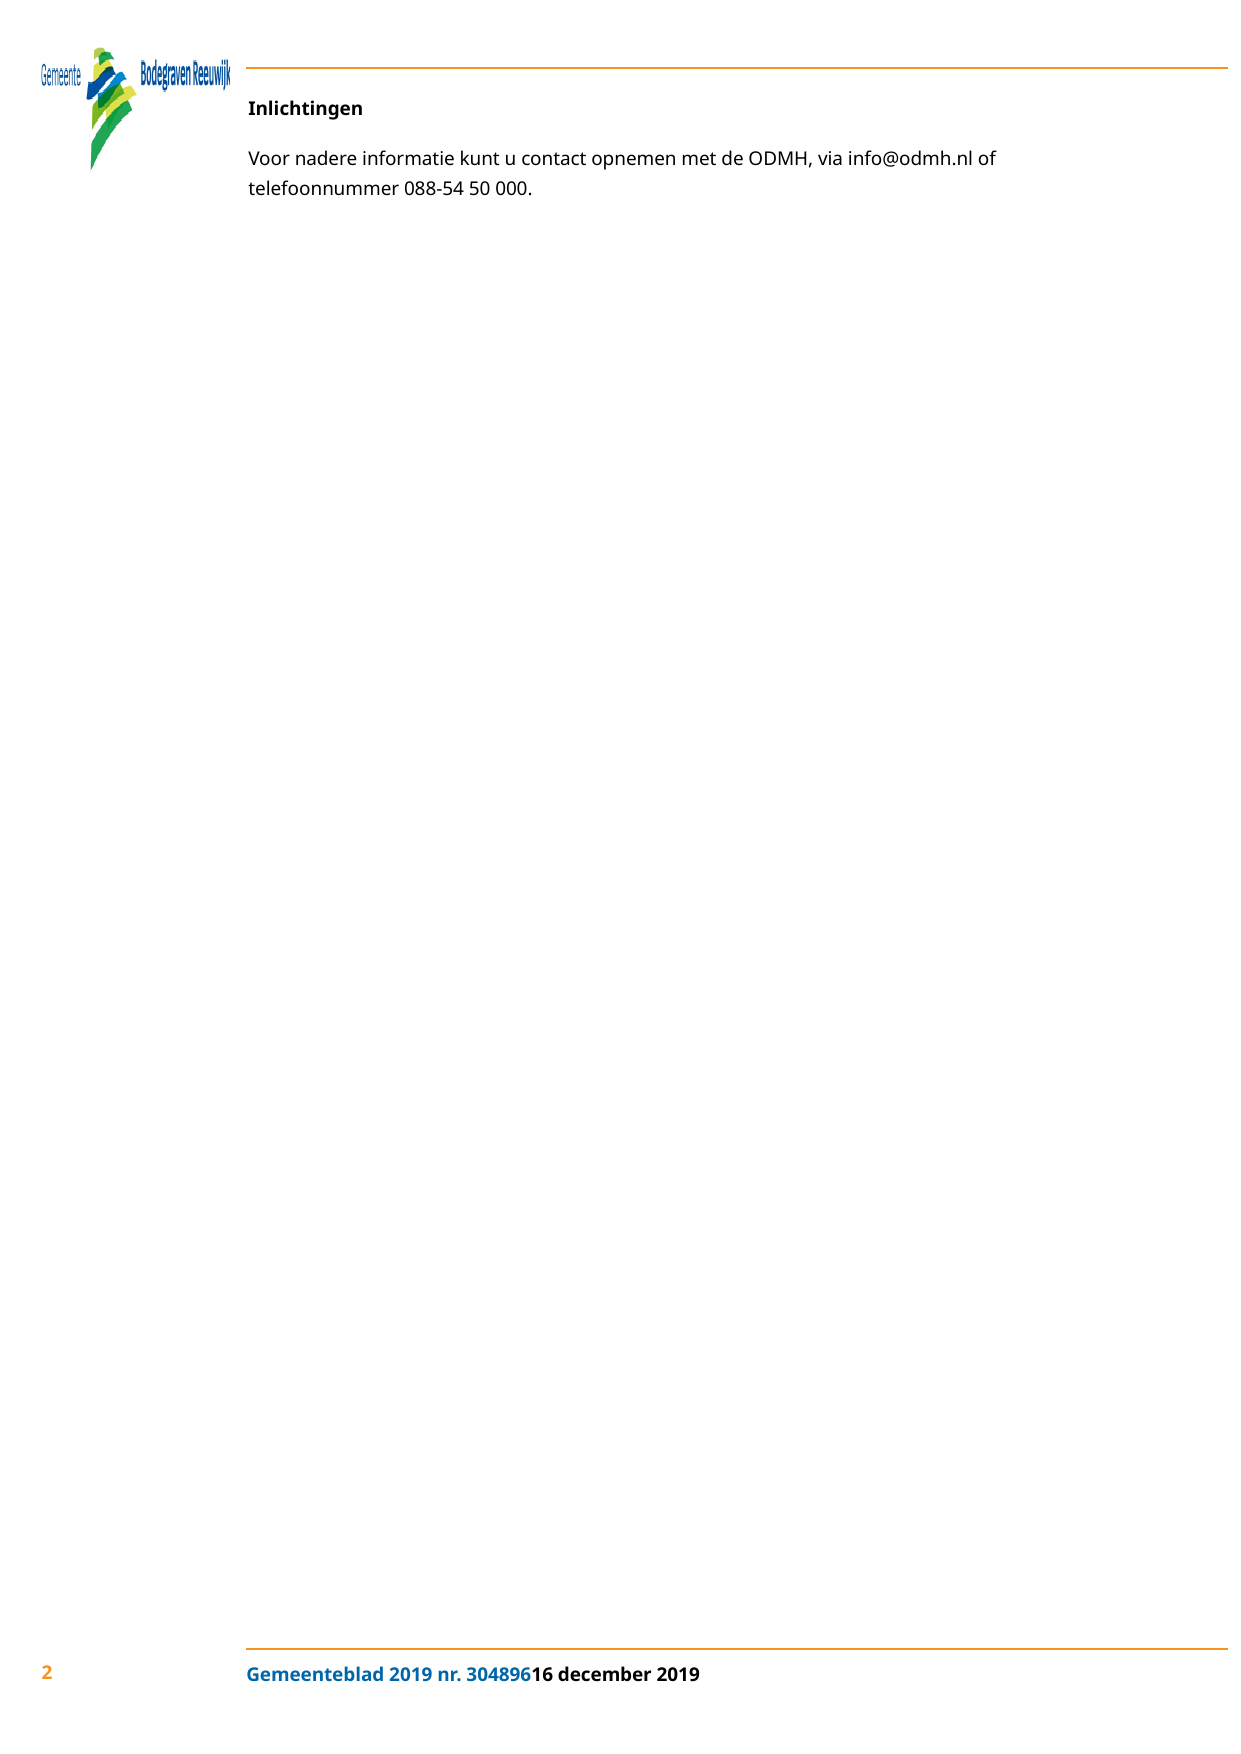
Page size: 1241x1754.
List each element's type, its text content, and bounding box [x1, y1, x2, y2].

picture [41, 47, 231, 172]
text Voor nadere informatie kunt u contact opnemen met de ODMH, via info@odmh.nl of telefoonnummer 088-54 50 000. [248, 145, 1152, 201]
text Inlichtingen [248, 95, 1152, 121]
